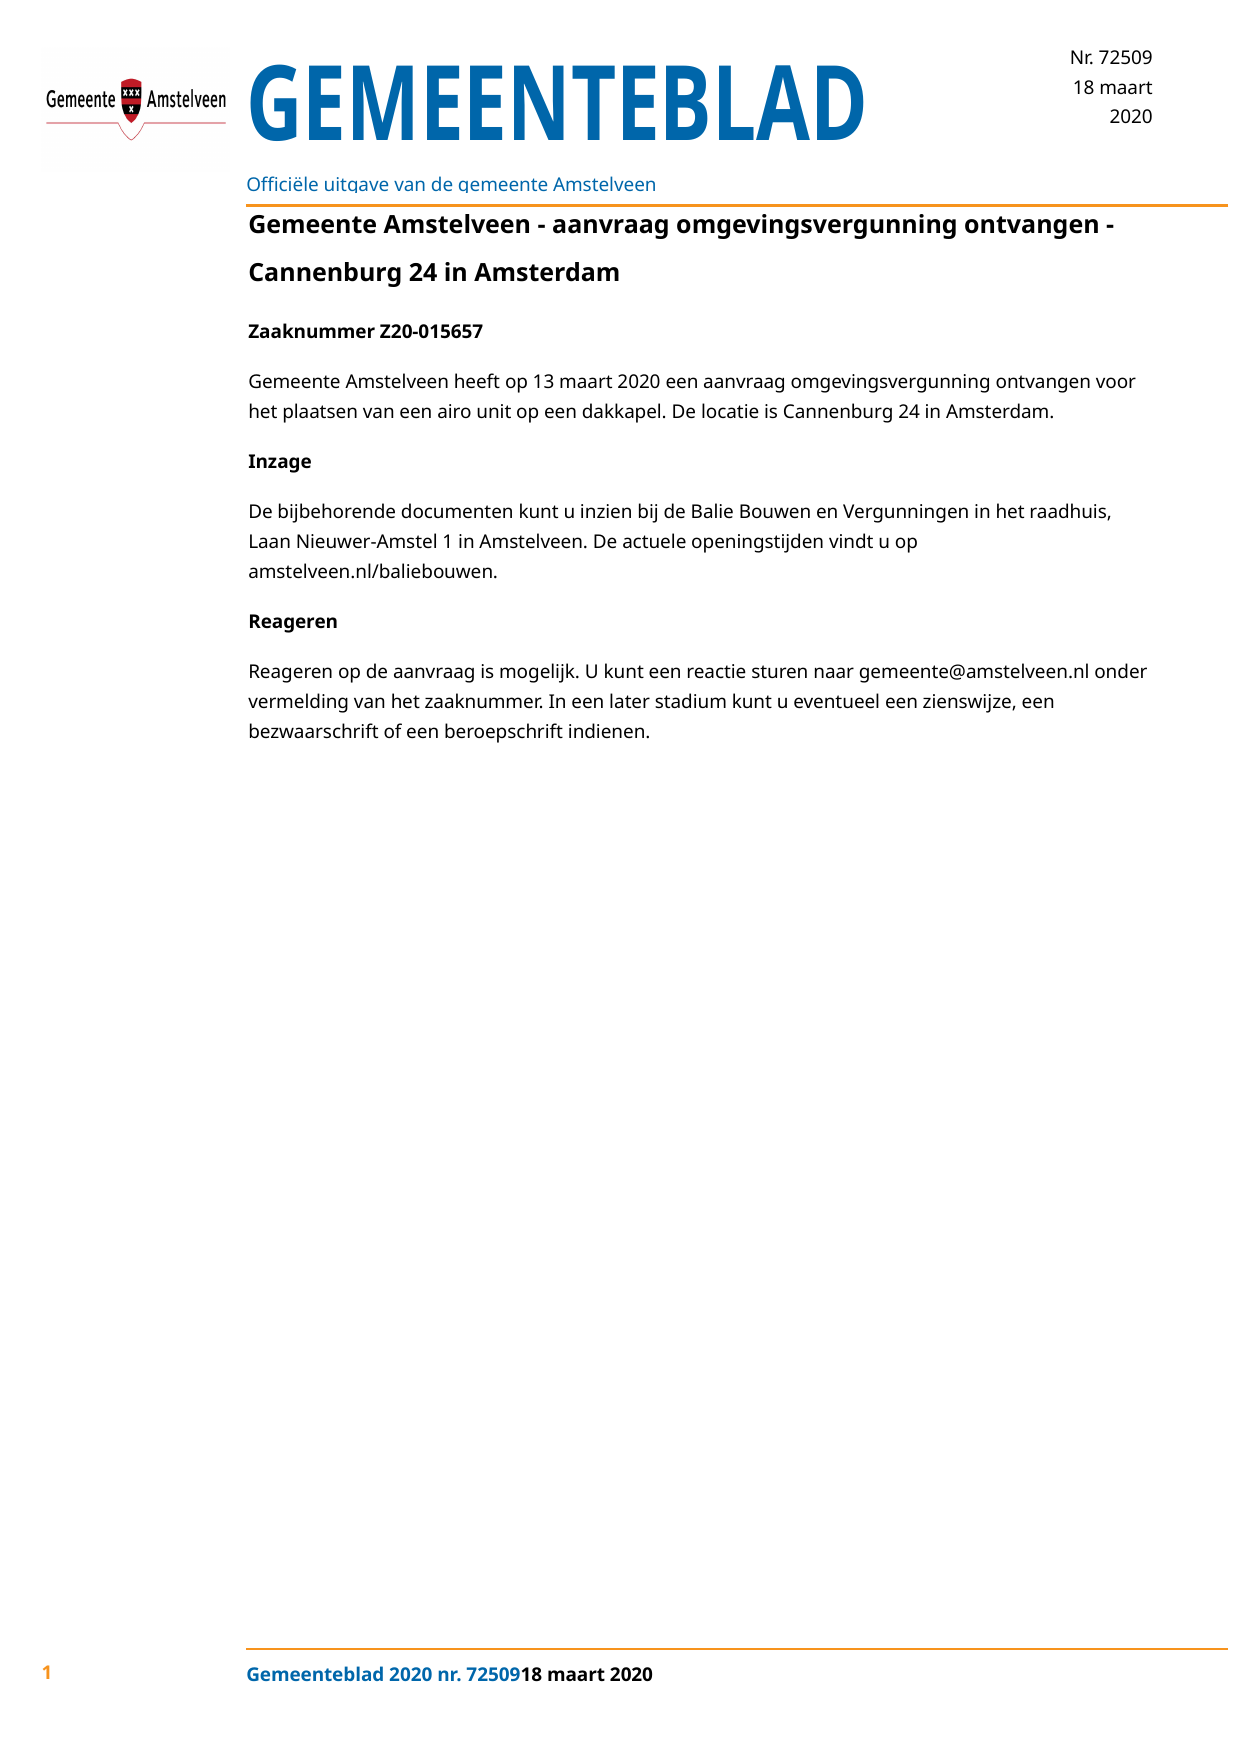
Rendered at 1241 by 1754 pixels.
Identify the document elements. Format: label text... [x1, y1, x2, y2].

text Zaaknummer Z20-015657 [248, 318, 1152, 344]
text Gemeente Amstelveen heeft op 13 maart 2020 een aanvraag omgevingsvergunning ontvangen voor het plaatsen van een airo unit op een dakkapel. De locatie is Cannenburg 24 in Amsterdam. [248, 368, 1152, 424]
text Reageren op de aanvraag is mogelijk. U kunt een reactie sturen naar gemeente@amstelveen.nl onder vermelding van het zaaknummer. In een later stadium kunt u eventueel een zienswijze, een bezwaarschrift of een beroepschrift indienen. [248, 659, 1152, 744]
text Gemeente Amstelveen - aanvraag omgevingsvergunning ontvangen - Cannenburg 24 in Amsterdam [248, 207, 1152, 288]
text Inzage [248, 448, 1152, 474]
text De bijbehorende documenten kunt u inzien bij de Balie Bouwen en Vergunningen in het raadhuis, Laan Nieuwer-Amstel 1 in Amstelveen. De actuele openingstijden vindt u op amstelveen.nl/baliebouwen. [248, 499, 1152, 584]
picture [41, 47, 231, 172]
text Reageren [248, 608, 1152, 634]
